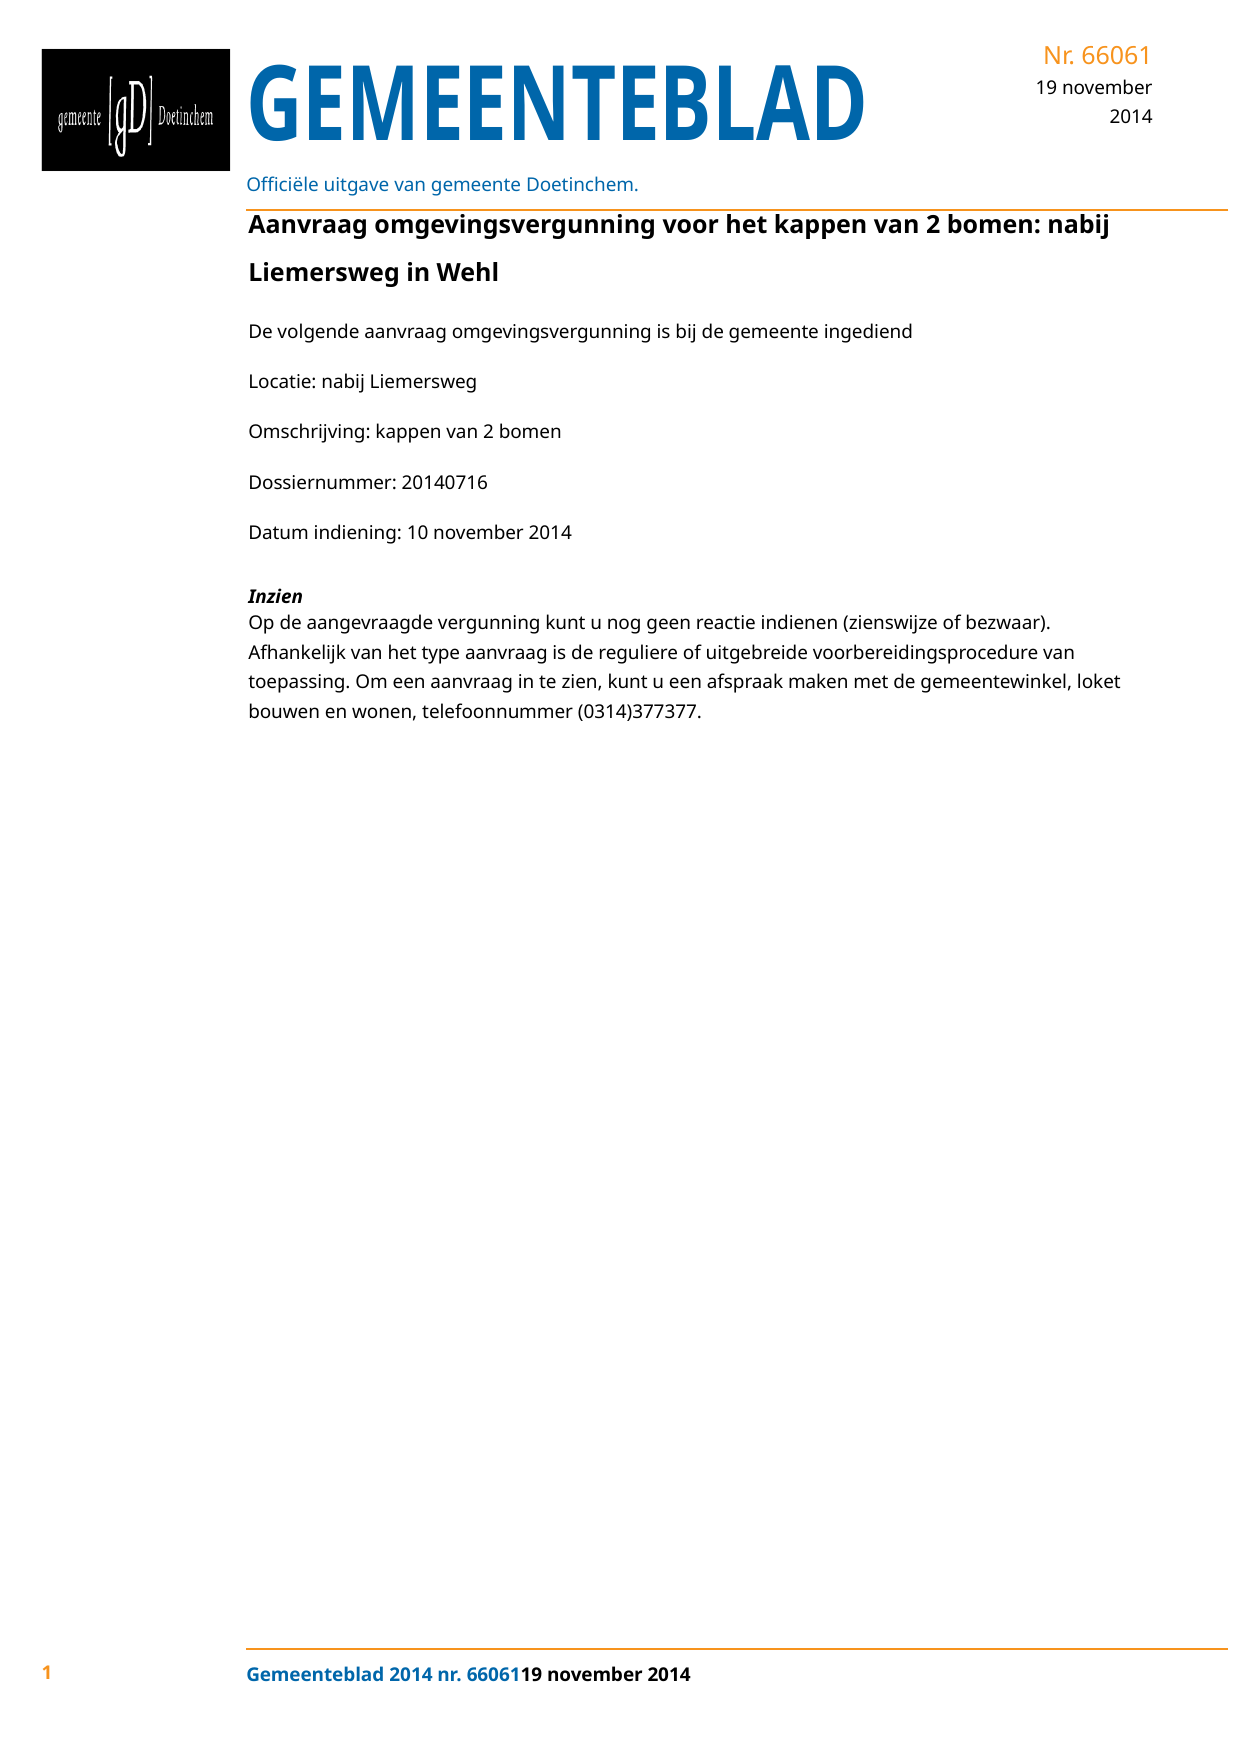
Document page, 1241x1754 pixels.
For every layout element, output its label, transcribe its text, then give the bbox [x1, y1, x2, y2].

text Omschrijving: kappen van 2 bomen [248, 419, 1152, 444]
picture [41, 47, 231, 172]
text Inzien [248, 583, 1152, 609]
text Aanvraag omgevingsvergunning voor het kappen van 2 bomen: nabij Liemersweg in Wehl [248, 211, 1152, 288]
text Locatie: nabij Liemersweg [248, 368, 1152, 394]
text Dossiernummer: 20140716 [248, 469, 1152, 495]
text Op de aangevraagde vergunning kunt u nog geen reactie indienen (zienswijze of bezwaar). Afhankelijk van het type aanvraag is de reguliere of uitgebreide voorbereidingsprocedure van toepassing. Om een aanvraag in te zien, kunt u een afspraak maken met de gemeentewinkel, loket bouwen en wonen, telefoonnummer (0314)377377. [248, 609, 1152, 724]
text De volgende aanvraag omgevingsvergunning is bij de gemeente ingediend [248, 318, 1152, 344]
text Datum indiening: 10 november 2014 [248, 519, 1152, 545]
